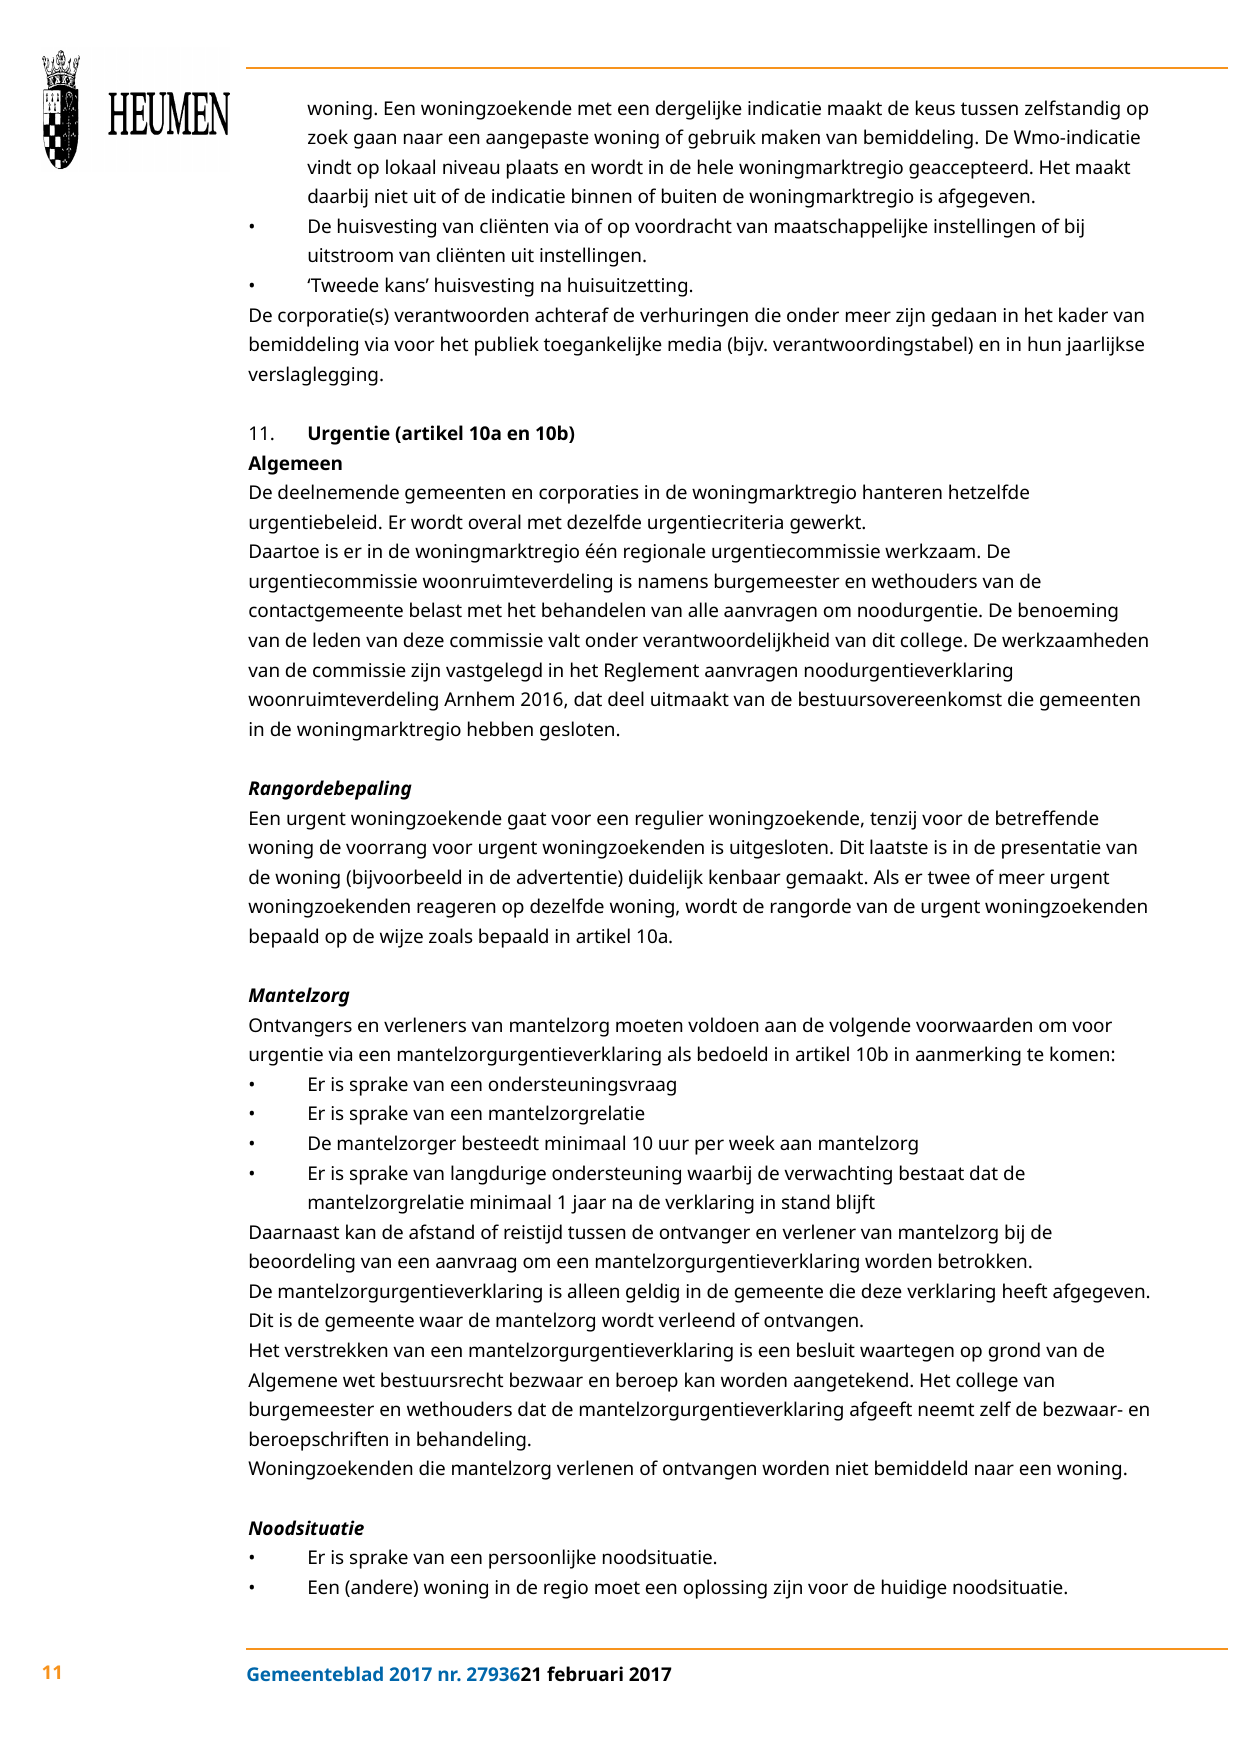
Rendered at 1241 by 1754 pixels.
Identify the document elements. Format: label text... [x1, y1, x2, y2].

text Een urgent woningzoekende gaat voor een regulier woningzoekende, tenzij voor de betreffende woning de voorrang voor urgent woningzoekenden is uitgesloten. Dit laatste is in de presentatie van de woning (bijvoorbeeld in de advertentie) duidelijk kenbaar gemaakt. Als er twee of meer urgent woningzoekenden reageren op dezelfde woning, wordt de rangorde van de urgent woningzoekenden bepaald op de wijze zoals bepaald in artikel 10a. [248, 805, 1152, 949]
text Het verstrekken van een mantelzorgurgentieverklaring is een besluit waartegen op grond van de Algemene wet bestuursrecht bezwaar en beroep kan worden aangetekend. Het college van burgemeester en wethouders dat de mantelzorgurgentieverklaring afgeeft neemt zelf de bezwaar- en beroepschriften in behandeling. [248, 1337, 1152, 1452]
picture [41, 47, 231, 172]
list Er is sprake van een ondersteuningsvraag [248, 1071, 1152, 1097]
text De corporatie(s) verantwoorden achteraf de verhuringen die onder meer zijn gedaan in het kader van bemiddeling via voor het publiek toegankelijke media (bijv. verantwoordingstabel) en in hun jaarlijkse verslaglegging. [248, 302, 1152, 387]
text Daartoe is er in de woningmarktregio één regionale urgentiecommissie werkzaam. De urgentiecommissie woonruimteverdeling is namens burgemeester en wethouders van de contactgemeente belast met het behandelen van alle aanvragen om noodurgentie. De benoeming van de leden van deze commissie valt onder verantwoordelijkheid van dit college. De werkzaamheden van de commissie zijn vastgelegd in het Reglement aanvragen noodurgentieverklaring woonruimteverdeling Arnhem 2016, dat deel uitmaakt van de bestuursovereenkomst die gemeenten in de woningmarktregio hebben gesloten. [248, 538, 1152, 742]
text Daarnaast kan de afstand of reistijd tussen de ontvanger en verlener van mantelzorg bij de beoordeling van een aanvraag om een mantelzorgurgentieverklaring worden betrokken. [248, 1219, 1152, 1274]
list De huisvesting van cliënten via of op voordracht van maatschappelijke instellingen of bij uitstroom van cliënten uit instellingen. [248, 213, 1152, 268]
list woning. Een woningzoekende met een dergelijke indicatie maakt de keus tussen zelfstandig op zoek gaan naar een aangepaste woning of gebruik maken van bemiddeling. De Wmo-indicatie vindt op lokaal niveau plaats en wordt in de hele woningmarktregio geaccepteerd. Het maakt daarbij niet uit of de indicatie binnen of buiten de woningmarktregio is afgegeven. [248, 95, 1152, 209]
list Een (andere) woning in de regio moet een oplossing zijn voor de huidige noodsituatie. [248, 1574, 1152, 1600]
text Algemeen [248, 450, 1152, 476]
text Mantelzorg [248, 982, 1152, 1008]
text Woningzoekenden die mantelzorg verlenen of ontvangen worden niet bemiddeld naar een woning. [248, 1456, 1152, 1481]
list De mantelzorger besteedt minimaal 10 uur per week aan mantelzorg [248, 1130, 1152, 1156]
list Urgentie (artikel 10a en 10b) [248, 420, 1152, 446]
text Ontvangers en verleners van mantelzorg moeten voldoen aan de volgende voorwaarden om voor urgentie via een mantelzorgurgentieverklaring als bedoeld in artikel 10b in aanmerking te komen: [248, 1012, 1152, 1067]
text Noodsituatie [248, 1515, 1152, 1541]
text Rangordebepaling [248, 775, 1152, 801]
text De deelnemende gemeenten en corporaties in de woningmarktregio hanteren hetzelfde urgentiebeleid. Er wordt overal met dezelfde urgentiecriteria gewerkt. [248, 479, 1152, 535]
list Er is sprake van een persoonlijke noodsituatie. [248, 1544, 1152, 1570]
text De mantelzorgurgentieverklaring is alleen geldig in de gemeente die deze verklaring heeft afgegeven. Dit is de gemeente waar de mantelzorg wordt verleend of ontvangen. [248, 1278, 1152, 1333]
list Er is sprake van een mantelzorgrelatie [248, 1101, 1152, 1126]
list ‘Tweede kans’ huisvesting na huisuitzetting. [248, 272, 1152, 298]
list Er is sprake van langdurige ondersteuning waarbij de verwachting bestaat dat de mantelzorgrelatie minimaal 1 jaar na de verklaring in stand blijft [248, 1160, 1152, 1215]
